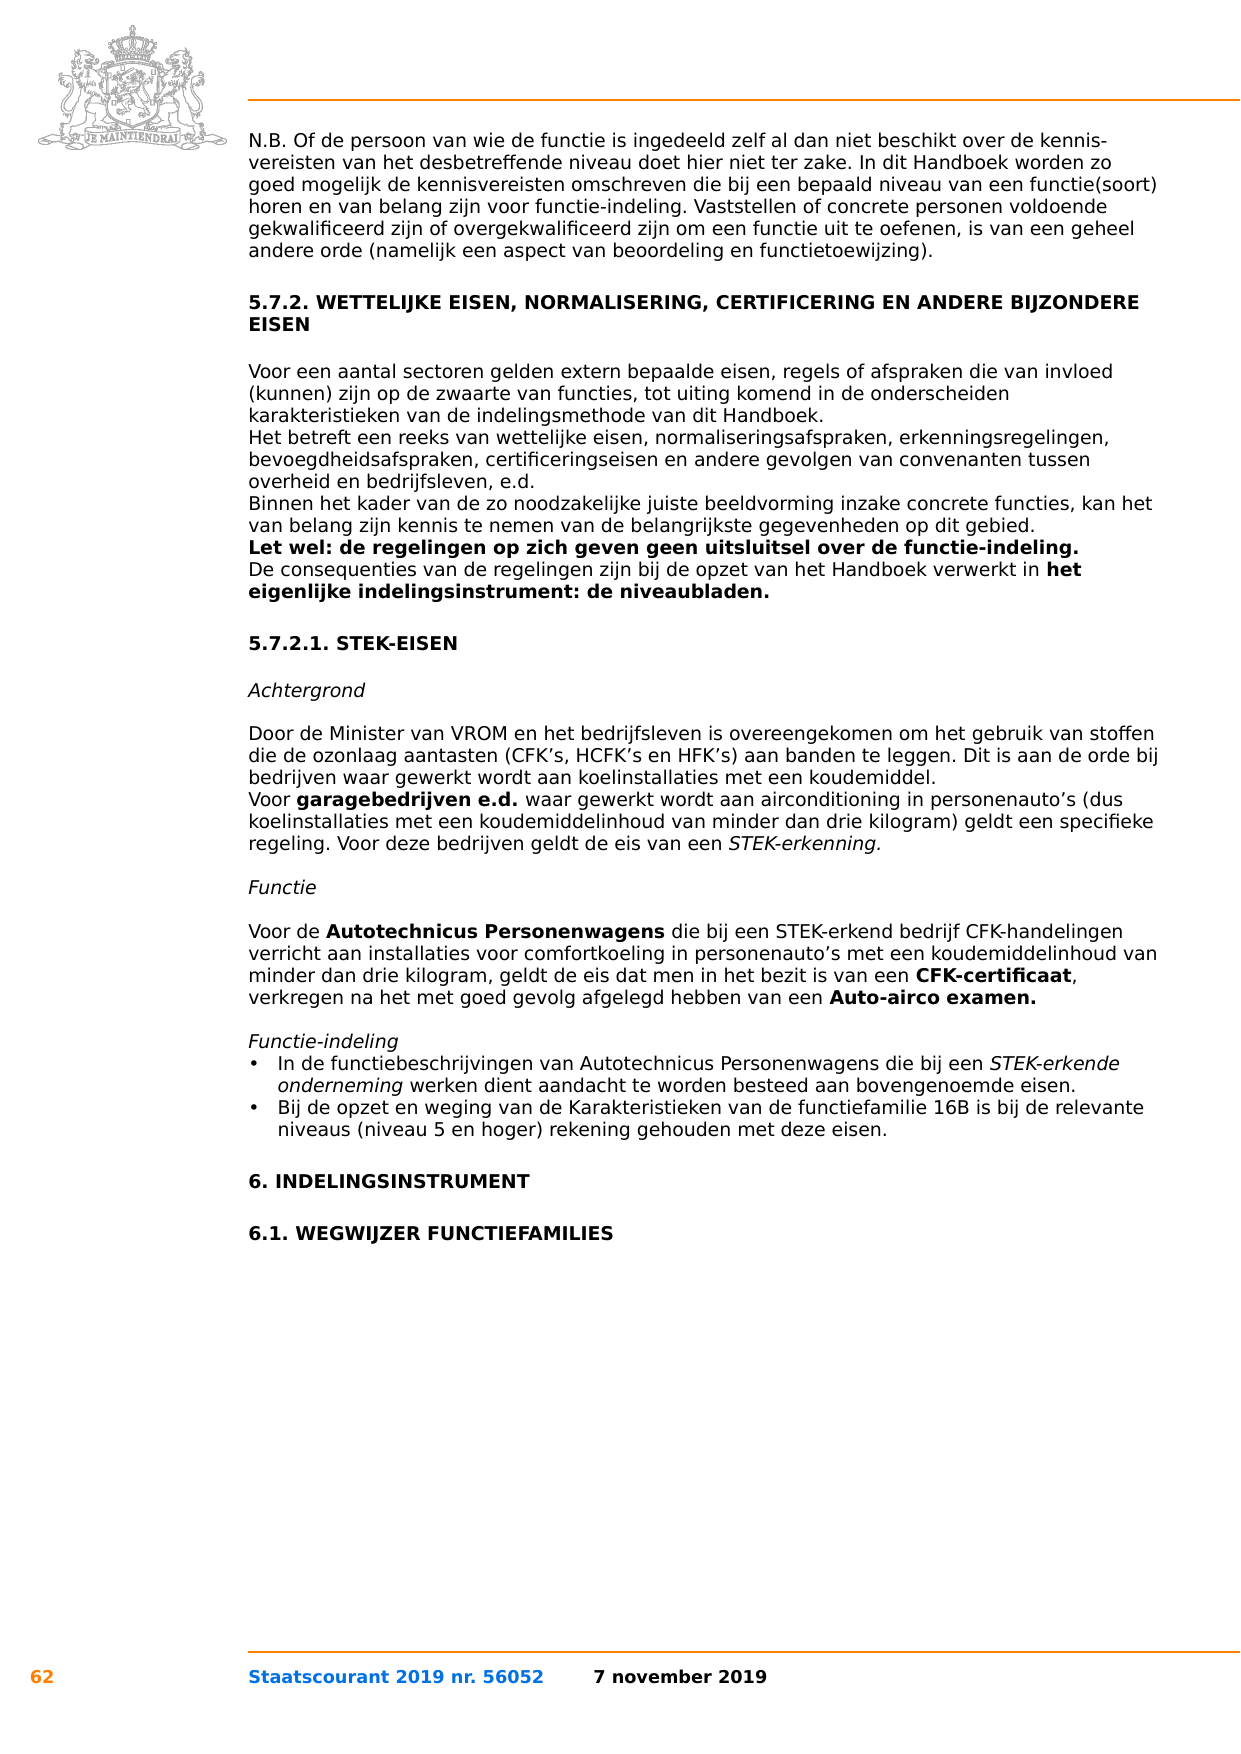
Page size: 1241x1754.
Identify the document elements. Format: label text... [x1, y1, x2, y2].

text N.B. Of de persoon van wie de functie is ingedeeld zelf al dan niet beschikt over de kennis-vereisten van het desbetreffende niveau doet hier niet ter zake. In dit Handboek worden zo goed mogelijk de kennisvereisten omschreven die bij een bepaald niveau van een functie(soort) horen en van belang zijn voor functie-indeling. Vaststellen of concrete personen voldoende gekwalificeerd zijn of overgekwalificeerd zijn om een functie uit te oefenen, is van een geheel andere orde (namelijk een aspect van beoordeling en functietoewijzing). [248, 130, 1163, 262]
text Door de Minister van VROM en het bedrijfsleven is overeengekomen om het gebruik van stoffen die de ozonlaag aantasten (CFK’s, HCFK’s en HFK’s) aan banden te leggen. Dit is aan de orde bij bedrijven waar gewerkt wordt aan koelinstallaties met een koudemiddel. [248, 723, 1163, 789]
subtitle Functie-indeling [248, 1031, 1163, 1053]
subtitle 5.7.2.1. STEK-EISEN [248, 632, 1163, 654]
subtitle 6.1. WEGWIJZER FUNCTIEFAMILIES [248, 1223, 1163, 1244]
text • Bij de opzet en weging van de Karakteristieken van de functiefamilie 16B is bij de relevante niveaus (niveau 5 en hoger) rekening gehouden met deze eisen. [248, 1097, 1163, 1141]
subtitle Functie [248, 877, 1163, 899]
text Let wel: de regelingen op zich geven geen uitsluitsel over de functie-indeling. [248, 537, 1163, 558]
text • In de functiebeschrijvingen van Autotechnicus Personenwagens die bij een STEK-erkende onderneming werken dient aandacht te worden besteed aan bovengenoemde eisen. [248, 1053, 1163, 1097]
subtitle 6. INDELINGSINSTRUMENT [248, 1171, 1163, 1193]
text De consequenties van de regelingen zijn bij de opzet van het Handboek verwerkt in het eigenlijke indelingsinstrument: de niveaubladen. [248, 558, 1163, 602]
subtitle 5.7.2. WETTELIJKE EISEN, NORMALISERING, CERTIFICERING EN ANDERE BIJZONDERE EISEN [248, 292, 1163, 336]
subtitle Achtergrond [248, 679, 1163, 701]
text Binnen het kader van de zo noodzakelijke juiste beeldvorming inzake concrete functies, kan het van belang zijn kennis te nemen van de belangrijkste gegevenheden op dit gebied. [248, 493, 1163, 537]
text Voor garagebedrijven e.d. waar gewerkt wordt aan airconditioning in personenauto’s (dus koelinstallaties met een koudemiddelinhoud van minder dan drie kilogram) geldt een specifieke regeling. Voor deze bedrijven geldt de eis van een STEK-erkenning. [248, 789, 1163, 855]
picture [38, 25, 227, 150]
text Voor de Autotechnicus Personenwagens die bij een STEK-erkend bedrijf CFK-handelingen verricht aan installaties voor comfortkoeling in personenauto’s met een koudemiddelinhoud van minder dan drie kilogram, geldt de eis dat men in het bezit is van een CFK-certificaat, verkregen na het met goed gevolg afgelegd hebben van een Auto-airco examen. [248, 921, 1163, 1009]
text Voor een aantal sectoren gelden extern bepaalde eisen, regels of afspraken die van invloed (kunnen) zijn op de zwaarte van functies, tot uiting komend in de onderscheiden karakteristieken van de indelingsmethode van dit Handboek. [248, 361, 1163, 427]
text Het betreft een reeks van wettelijke eisen, normaliseringsafspraken, erkenningsregelingen, bevoegdheidsafspraken, certificeringseisen en andere gevolgen van convenanten tussen overheid en bedrijfsleven, e.d. [248, 427, 1163, 493]
